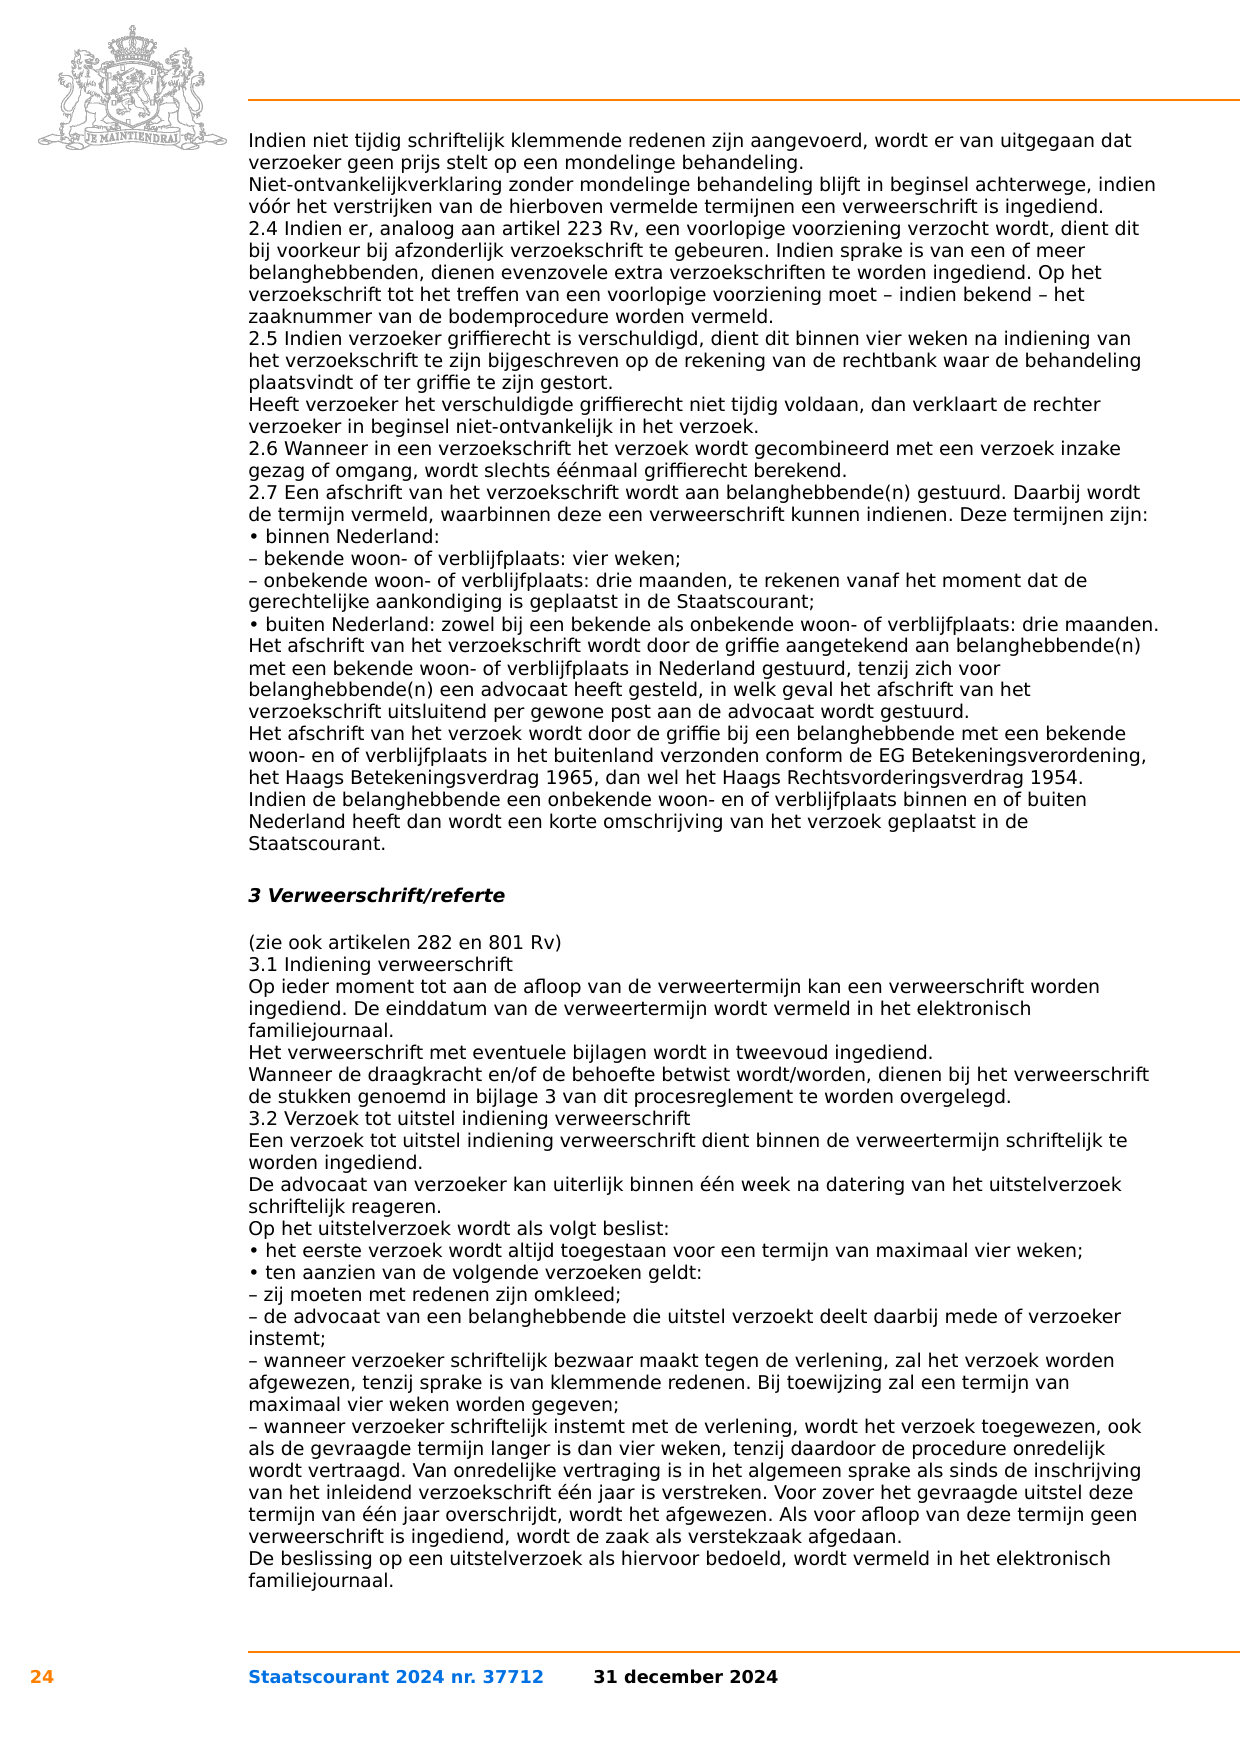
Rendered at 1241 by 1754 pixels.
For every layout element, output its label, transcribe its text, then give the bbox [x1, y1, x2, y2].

text Het afschrift van het verzoekschrift wordt door de griffie aangetekend aan belanghebbende(n) met een bekende woon- of verblijfplaats in Nederland gestuurd, tenzij zich voor belanghebbende(n) een advocaat heeft gesteld, in welk geval het afschrift van het verzoekschrift uitsluitend per gewone post aan de advocaat wordt gestuurd. [248, 635, 1163, 723]
text – wanneer verzoeker schriftelijk bezwaar maakt tegen de verlening, zal het verzoek worden afgewezen, tenzij sprake is van klemmende redenen. Bij toewijzing zal een termijn van maximaal vier weken worden gegeven; [248, 1350, 1163, 1416]
text • het eerste verzoek wordt altijd toegestaan voor een termijn van maximaal vier weken; [248, 1240, 1163, 1262]
text 2.7 Een afschrift van het verzoekschrift wordt aan belanghebbende(n) gestuurd. Daarbij wordt de termijn vermeld, waarbinnen deze een verweerschrift kunnen indienen. Deze termijnen zijn: [248, 482, 1163, 526]
text • buiten Nederland: zowel bij een bekende als onbekende woon- of verblijfplaats: drie maanden. [248, 613, 1163, 635]
text 2.4 Indien er, analoog aan artikel 223 Rv, een voorlopige voorziening verzocht wordt, dient dit bij voorkeur bij afzonderlijk verzoekschrift te gebeuren. Indien sprake is van een of meer belanghebbenden, dienen evenzovele extra verzoekschriften te worden ingediend. Op het verzoekschrift tot het treffen van een voorlopige voorziening moet – indien bekend – het zaaknummer van de bodemprocedure worden vermeld. [248, 218, 1163, 328]
text 2.6 Wanneer in een verzoekschrift het verzoek wordt gecombineerd met een verzoek inzake gezag of omgang, wordt slechts éénmaal griffierecht berekend. [248, 438, 1163, 482]
text 3.1 Indiening verweerschrift [248, 954, 1163, 976]
text – bekende woon- of verblijfplaats: vier weken; [248, 547, 1163, 569]
text Niet-ontvankelijkverklaring zonder mondelinge behandeling blijft in beginsel achterwege, indien vóór het verstrijken van de hierboven vermelde termijnen een verweerschrift is ingediend. [248, 174, 1163, 218]
text 2.5 Indien verzoeker griffierecht is verschuldigd, dient dit binnen vier weken na indiening van het verzoekschrift te zijn bijgeschreven op de rekening van de rechtbank waar de behandeling plaatsvindt of ter griffie te zijn gestort. [248, 328, 1163, 394]
picture [38, 25, 227, 150]
text Op het uitstelverzoek wordt als volgt beslist: [248, 1218, 1163, 1240]
text Heeft verzoeker het verschuldigde griffierecht niet tijdig voldaan, dan verklaart de rechter verzoeker in beginsel niet-ontvankelijk in het verzoek. [248, 394, 1163, 438]
text De advocaat van verzoeker kan uiterlijk binnen één week na datering van het uitstelverzoek schriftelijk reageren. [248, 1174, 1163, 1218]
text Het afschrift van het verzoek wordt door de griffie bij een belanghebbende met een bekende woon- en of verblijfplaats in het buitenland verzonden conform de EG Betekeningsverordening, het Haags Betekeningsverdrag 1965, dan wel het Haags Rechtsvorderingsverdrag 1954. [248, 723, 1163, 789]
text • ten aanzien van de volgende verzoeken geldt: [248, 1262, 1163, 1284]
text Wanneer de draagkracht en/of de behoefte betwist wordt/worden, dienen bij het verweerschrift de stukken genoemd in bijlage 3 van dit procesreglement te worden overgelegd. [248, 1064, 1163, 1108]
text Indien de belanghebbende een onbekende woon- en of verblijfplaats binnen en of buiten Nederland heeft dan wordt een korte omschrijving van het verzoek geplaatst in de Staatscourant. [248, 789, 1163, 855]
text Het verweerschrift met eventuele bijlagen wordt in tweevoud ingediend. [248, 1042, 1163, 1064]
text Op ieder moment tot aan de afloop van de verweertermijn kan een verweerschrift worden ingediend. De einddatum van de verweertermijn wordt vermeld in het elektronisch familiejournaal. [248, 976, 1163, 1042]
text – wanneer verzoeker schriftelijk instemt met de verlening, wordt het verzoek toegewezen, ook als de gevraagde termijn langer is dan vier weken, tenzij daardoor de procedure onredelijk wordt vertraagd. Van onredelijke vertraging is in het algemeen sprake als sinds de inschrijving van het inleidend verzoekschrift één jaar is verstreken. Voor zover het gevraagde uitstel deze termijn van één jaar overschrijdt, wordt het afgewezen. Als voor afloop van deze termijn geen verweerschrift is ingediend, wordt de zaak als verstekzaak afgedaan. [248, 1416, 1163, 1548]
text De beslissing op een uitstelverzoek als hiervoor bedoeld, wordt vermeld in het elektronisch familiejournaal. [248, 1548, 1163, 1592]
text • binnen Nederland: [248, 526, 1163, 547]
text Een verzoek tot uitstel indiening verweerschrift dient binnen de verweertermijn schriftelijk te worden ingediend. [248, 1130, 1163, 1174]
text – zij moeten met redenen zijn omkleed; [248, 1284, 1163, 1306]
text Indien niet tijdig schriftelijk klemmende redenen zijn aangevoerd, wordt er van uitgegaan dat verzoeker geen prijs stelt op een mondelinge behandeling. [248, 130, 1163, 174]
text – onbekende woon- of verblijfplaats: drie maanden, te rekenen vanaf het moment dat de gerechtelijke aankondiging is geplaatst in de Staatscourant; [248, 569, 1163, 613]
text (zie ook artikelen 282 en 801 Rv) [248, 932, 1163, 954]
text – de advocaat van een belanghebbende die uitstel verzoekt deelt daarbij mede of verzoeker instemt; [248, 1306, 1163, 1350]
text 3.2 Verzoek tot uitstel indiening verweerschrift [248, 1108, 1163, 1130]
subtitle 3 Verweerschrift/referte [248, 885, 1163, 907]
